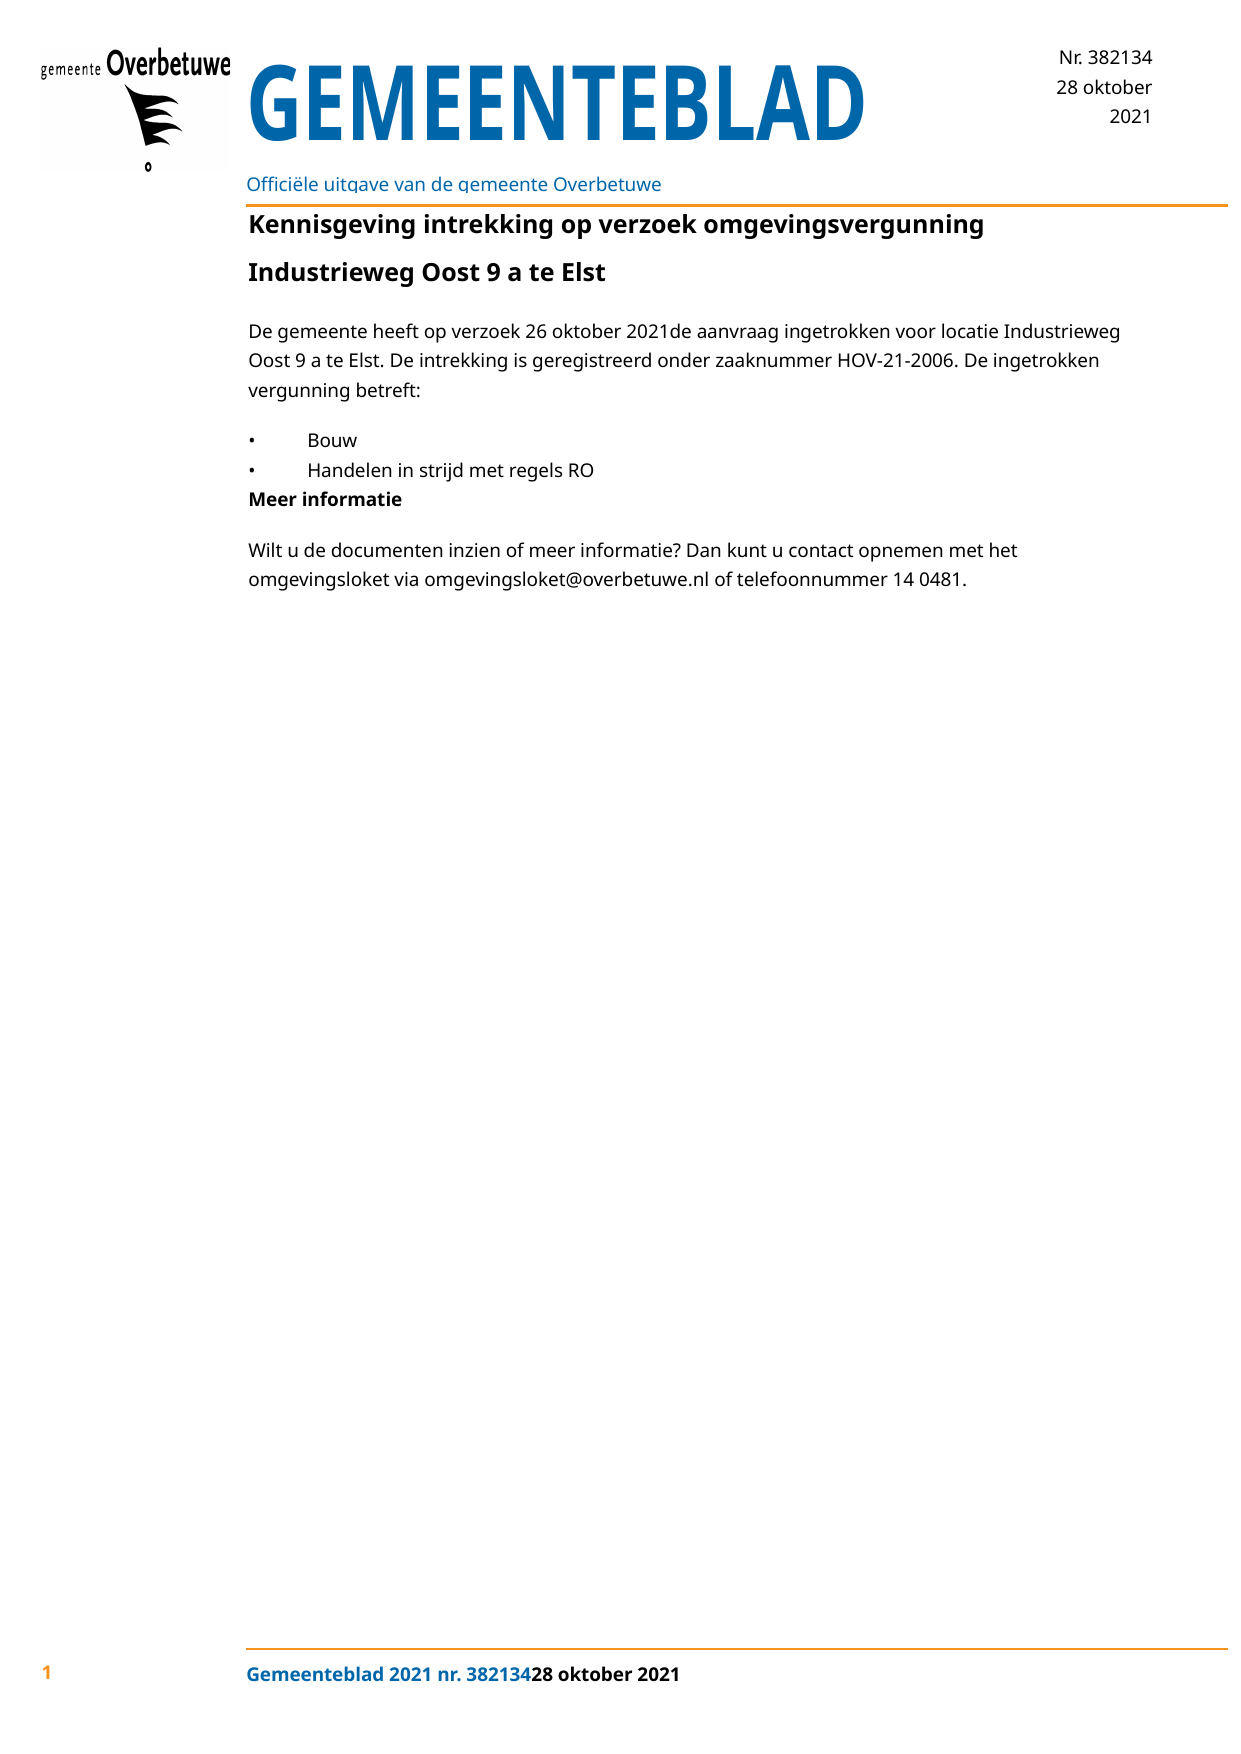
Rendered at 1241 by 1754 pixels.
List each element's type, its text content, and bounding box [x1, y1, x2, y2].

text Meer informatie [248, 487, 1152, 512]
list Bouw [248, 427, 1152, 453]
text Kennisgeving intrekking op verzoek omgevingsvergunning Industrieweg Oost 9 a te Elst [248, 207, 1152, 288]
text Wilt u de documenten inzien of meer informatie? Dan kunt u contact opnemen met het omgevingsloket via omgevingsloket@overbetuwe.nl of telefoonnummer 14 0481. [248, 537, 1152, 592]
text De gemeente heeft op verzoek 26 oktober 2021de aanvraag ingetrokken voor locatie Industrieweg Oost 9 a te Elst. De intrekking is geregistreerd onder zaaknummer HOV-21-2006. De ingetrokken vergunning betreft: [248, 318, 1152, 403]
picture [41, 47, 231, 172]
list Handelen in strijd met regels RO [248, 457, 1152, 483]
